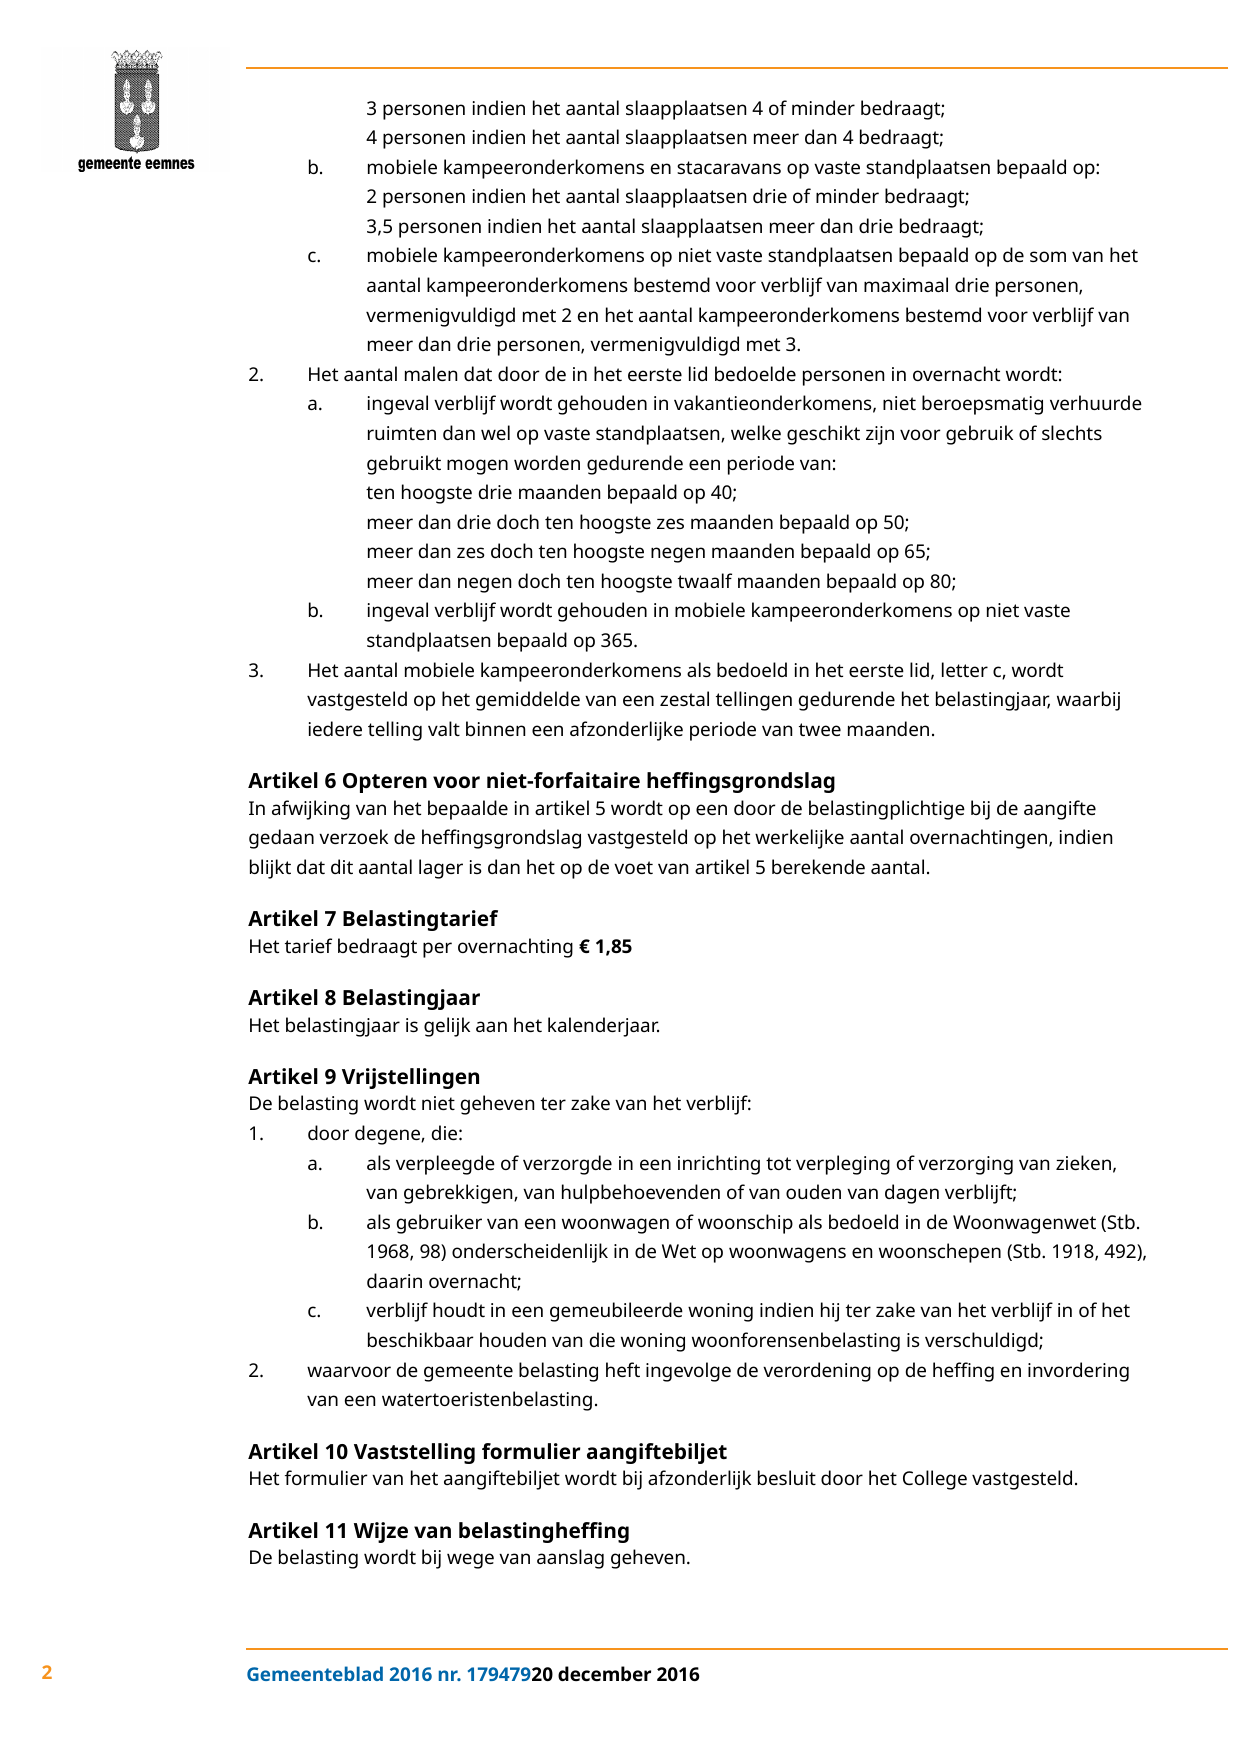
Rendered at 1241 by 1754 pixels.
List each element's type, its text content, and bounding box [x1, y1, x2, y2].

text Artikel 11 Wijze van belastingheffing [248, 1516, 1152, 1544]
text De belasting wordt niet geheven ter zake van het verblijf: [248, 1091, 1152, 1116]
picture [41, 47, 231, 172]
list 3,5 personen indien het aantal slaapplaatsen meer dan drie bedraagt; [307, 213, 1152, 239]
text Artikel 9 Vrijstellingen [248, 1062, 1152, 1091]
list 3 personen indien het aantal slaapplaatsen 4 of minder bedraagt; [307, 95, 1152, 121]
list als gebruiker van een woonwagen of woonschip als bedoeld in de Woonwagenwet (Stb. 1968, 98) onderscheidenlijk in de Wet op woonwagens en woonschepen (Stb. 1918, 492), daarin overnacht; [307, 1209, 1152, 1294]
list meer dan negen doch ten hoogste twaalf maanden bepaald op 80; [307, 568, 1152, 594]
list mobiele kampeeronderkomens en stacaravans op vaste standplaatsen bepaald op: [307, 154, 1152, 180]
list ingeval verblijf wordt gehouden in mobiele kampeeronderkomens op niet vaste standplaatsen bepaald op 365. [307, 598, 1152, 653]
text Artikel 8 Belastingjaar [248, 983, 1152, 1012]
list mobiele kampeeronderkomens op niet vaste standplaatsen bepaald op de som van het aantal kampeeronderkomens bestemd voor verblijf van maximaal drie personen, vermenigvuldigd met 2 en het aantal kampeeronderkomens bestemd voor verblijf van meer dan drie personen, vermenigvuldigd met 3. [307, 243, 1152, 357]
text Artikel 6 Opteren voor niet-forfaitaire heffingsgrondslag [248, 766, 1152, 795]
list waarvoor de gemeente belasting heft ingevolge de verordening op de heffing en invordering van een watertoeristenbelasting. [248, 1357, 1152, 1412]
text Het tarief bedraagt per overnachting € 1,85 [248, 933, 1152, 959]
list als verpleegde of verzorgde in een inrichting tot verpleging of verzorging van zieken, van gebrekkigen, van hulpbehoevenden of van ouden van dagen verblijft; [307, 1150, 1152, 1205]
text Het formulier van het aangiftebiljet wordt bij afzonderlijk besluit door het College vastgesteld. [248, 1465, 1152, 1491]
text Artikel 7 Belastingtarief [248, 904, 1152, 933]
list ten hoogste drie maanden bepaald op 40; [307, 479, 1152, 505]
list verblijf houdt in een gemeubileerde woning indien hij ter zake van het verblijf in of het beschikbaar houden van die woning woonforensenbelasting is verschuldigd; [307, 1298, 1152, 1353]
list meer dan zes doch ten hoogste negen maanden bepaald op 65; [307, 538, 1152, 564]
list door degene, die: [248, 1120, 1152, 1146]
list Het aantal mobiele kampeeronderkomens als bedoeld in het eerste lid, letter c, wordt vastgesteld op het gemiddelde van een zestal tellingen gedurende het belastingjaar, waarbij iedere telling valt binnen een afzonderlijke periode van twee maanden. [248, 657, 1152, 742]
list 2 personen indien het aantal slaapplaatsen drie of minder bedraagt; [307, 183, 1152, 209]
text Artikel 10 Vaststelling formulier aangiftebiljet [248, 1437, 1152, 1465]
list 4 personen indien het aantal slaapplaatsen meer dan 4 bedraagt; [307, 124, 1152, 150]
text In afwijking van het bepaalde in artikel 5 wordt op een door de belastingplichtige bij de aangifte gedaan verzoek de heffingsgrondslag vastgesteld op het werkelijke aantal overnachtingen, indien blijkt dat dit aantal lager is dan het op de voet van artikel 5 berekende aantal. [248, 795, 1152, 880]
text De belasting wordt bij wege van aanslag geheven. [248, 1544, 1152, 1570]
text Het belastingjaar is gelijk aan het kalenderjaar. [248, 1012, 1152, 1037]
list ingeval verblijf wordt gehouden in vakantieonderkomens, niet beroepsmatig verhuurde ruimten dan wel op vaste standplaatsen, welke geschikt zijn voor gebruik of slechts gebruikt mogen worden gedurende een periode van: [307, 391, 1152, 476]
list meer dan drie doch ten hoogste zes maanden bepaald op 50; [307, 509, 1152, 535]
list Het aantal malen dat door de in het eerste lid bedoelde personen in overnacht wordt: [248, 361, 1152, 387]
